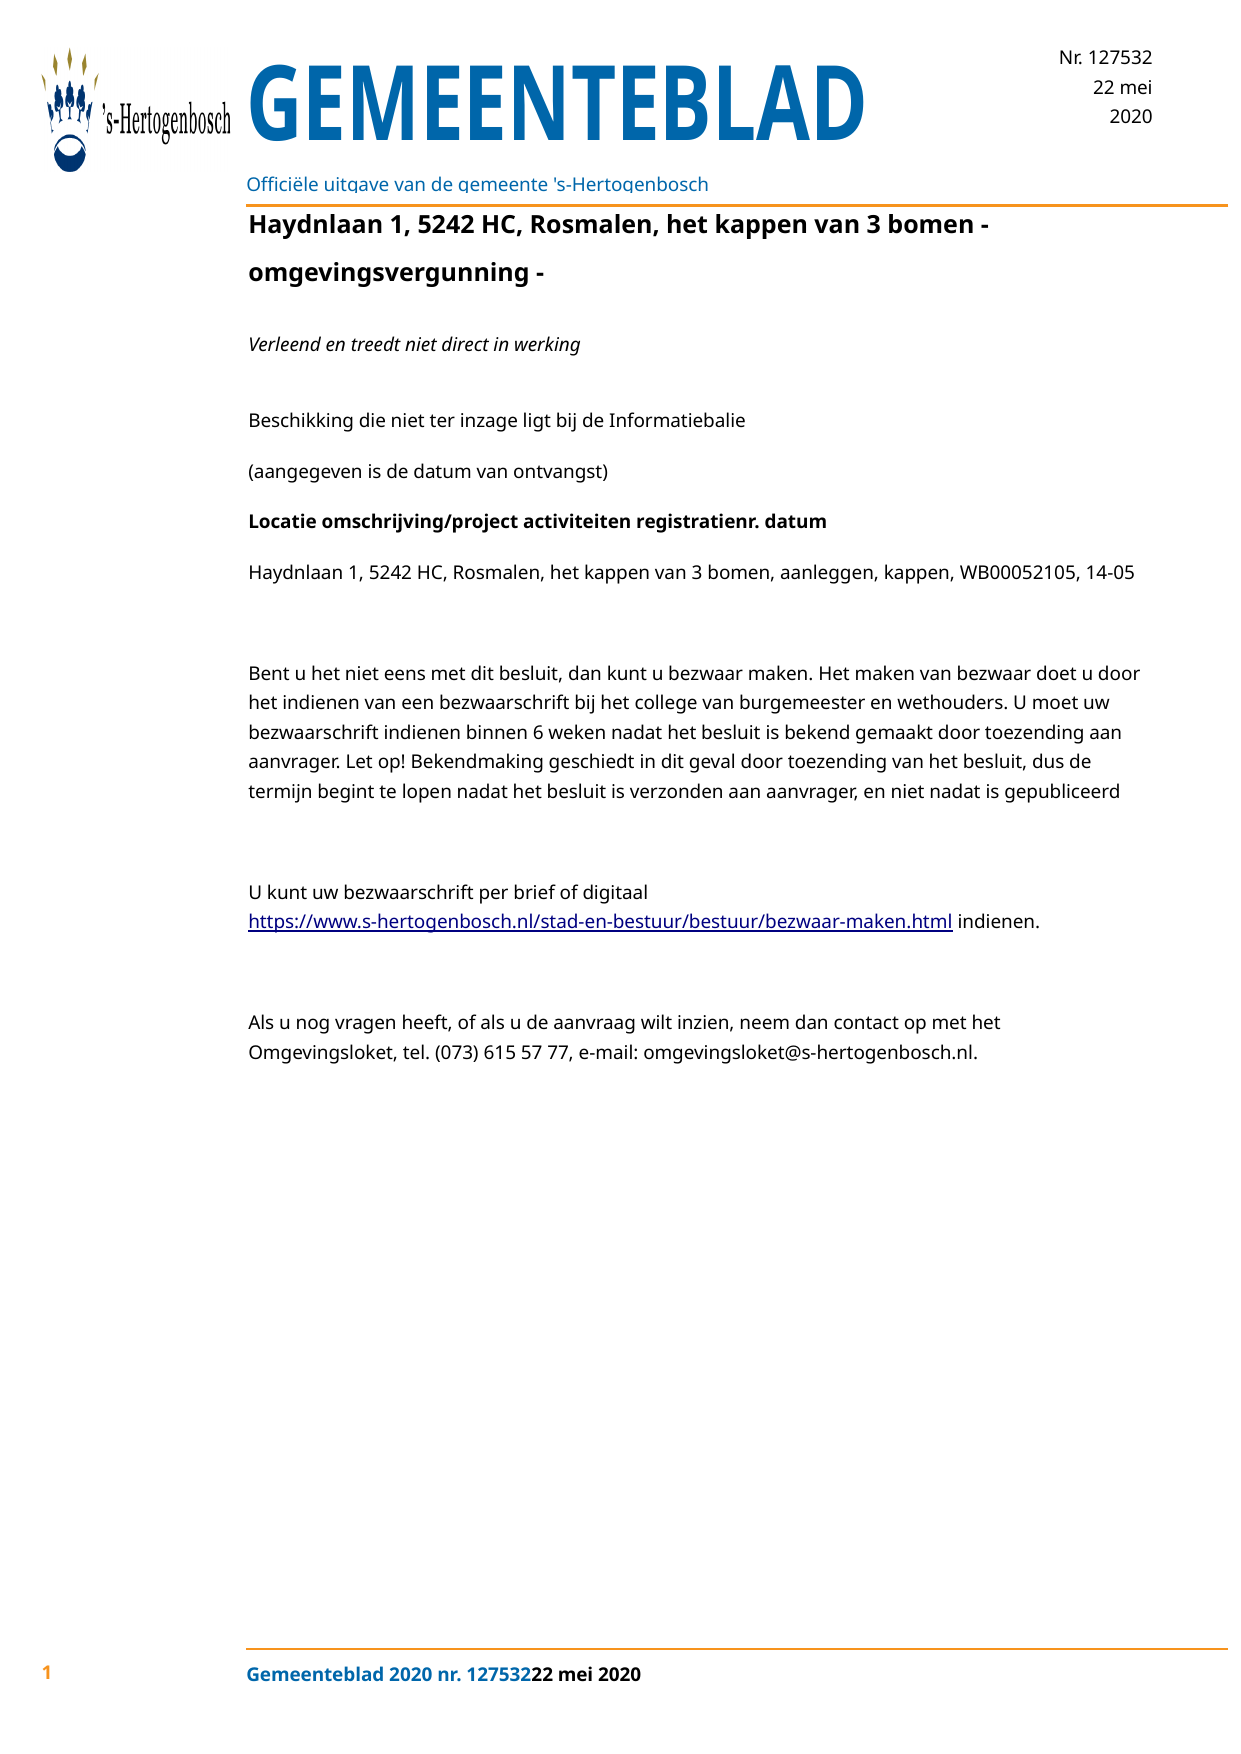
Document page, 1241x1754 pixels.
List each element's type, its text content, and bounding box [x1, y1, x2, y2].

text U kunt uw bezwaarschrift per brief of digitaal https://www.s-hertogenbosch.nl/stad-en-bestuur/bestuur/bezwaar-maken.html indienen. [248, 879, 1152, 934]
text Haydnlaan 1, 5242 HC, Rosmalen, het kappen van 3 bomen - omgevingsvergunning - [248, 207, 1152, 288]
text Bent u het niet eens met dit besluit, dan kunt u bezwaar maken. Het maken van bezwaar doet u door het indienen van een bezwaarschrift bij het college van burgemeester en wethouders. U moet uw bezwaarschrift indienen binnen 6 weken nadat het besluit is bekend gemaakt door toezending aan aanvrager. Let op! Bekendmaking geschiedt in dit geval door toezending van het besluit, dus de termijn begint te lopen nadat het besluit is verzonden aan aanvrager, en niet nadat is gepubliceerd [248, 660, 1152, 804]
text Beschikking die niet ter inzage ligt bij de Informatiebalie [248, 408, 1152, 433]
text (aangegeven is de datum van ontvangst) [248, 458, 1152, 484]
text Als u nog vragen heeft, of als u de aanvraag wilt inzien, neem dan contact op met het Omgevingsloket, tel. (073) 615 57 77, e-mail: omgevingsloket@s-hertogenbosch.nl. [248, 1009, 1152, 1064]
picture [41, 47, 231, 172]
text Haydnlaan 1, 5242 HC, Rosmalen, het kappen van 3 bomen, aanleggen, kappen, WB00052105, 14-05 [248, 559, 1152, 584]
text Verleend en treedt niet direct in werking [248, 331, 1152, 357]
text Locatie omschrijving/project activiteiten registratienr. datum [248, 508, 1152, 534]
